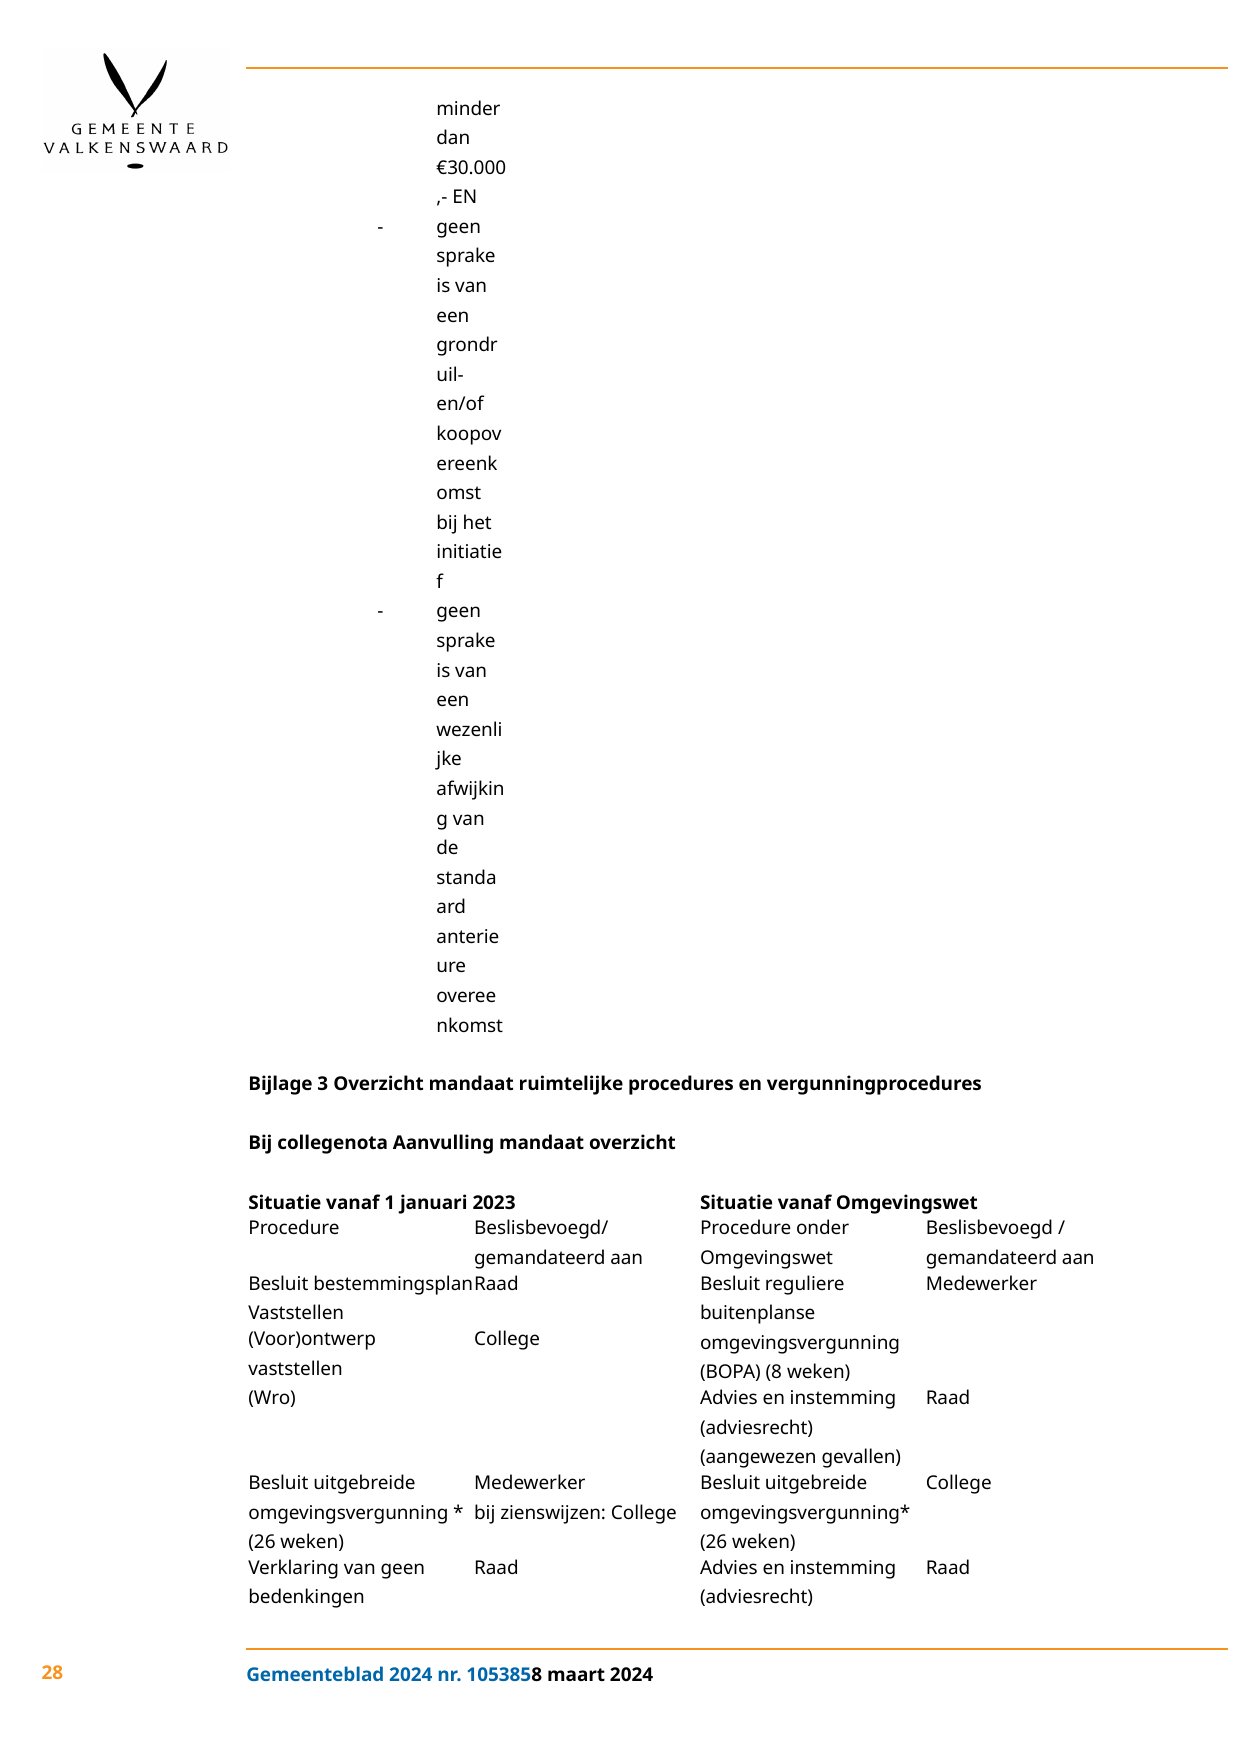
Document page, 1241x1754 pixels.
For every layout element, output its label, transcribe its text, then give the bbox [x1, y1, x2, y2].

table_cell [506, 95, 635, 1038]
table_cell Beslisbevoegd / gemandateerd aan [926, 1215, 1152, 1270]
table_cell [474, 1384, 700, 1469]
table_cell Medewerker bij zienswijzen: College [474, 1469, 700, 1554]
table_cell College [474, 1325, 700, 1384]
table_cell Raad [474, 1270, 700, 1325]
table_cell Beslisbevoegd/ gemandateerd aan [474, 1215, 700, 1270]
table_cell Procedure [248, 1215, 474, 1270]
table_cell Advies en instemming (adviesrecht) (aangewezen gevallen) [700, 1384, 926, 1469]
table_cell Besluit uitgebreide omgevingsvergunning* (26 weken) [700, 1469, 926, 1554]
table_cell (Voor)ontwerp vaststellen [248, 1325, 474, 1384]
table_header Situatie vanaf 1 januari 2023 [248, 1189, 700, 1214]
table_cell [764, 95, 893, 1038]
text Bijlage 3 Overzicht mandaat ruimtelijke procedures en vergunningprocedures [248, 1070, 1152, 1096]
table_cell Verklaring van geen bedenkingen [248, 1554, 474, 1609]
text Bij collegenota Aanvulling mandaat overzicht [248, 1129, 1152, 1155]
table_cell [894, 95, 1022, 1038]
table_cell Medewerker [926, 1270, 1152, 1384]
table_cell Besluit uitgebreide omgevingsvergunning * (26 weken) [248, 1469, 474, 1554]
table_cell [1023, 95, 1152, 1038]
table_cell Procedure onder Omgevingswet [700, 1215, 926, 1270]
table_cell Advies en instemming (adviesrecht) [700, 1554, 926, 1609]
table_header Situatie vanaf Omgevingswet [700, 1189, 1152, 1214]
table_cell minder dan €30.000,- EN geen sprake is van een grondruil- en/of koopovereenkomst bij het initiatief geen sprake is van een wezenlijke afwijking van de standaard anterieure overeenkomst [377, 95, 506, 1038]
table_cell Raad [926, 1554, 1152, 1609]
table_cell Besluit bestemmingsplan Vaststellen [248, 1270, 474, 1325]
table_cell [635, 95, 764, 1038]
table_cell [248, 95, 377, 1038]
table_cell Besluit reguliere buitenplanse omgevingsvergunning (BOPA) (8 weken) [700, 1270, 926, 1384]
table_cell College [926, 1469, 1152, 1554]
table_cell (Wro) [248, 1384, 474, 1469]
table_cell Raad [474, 1554, 700, 1609]
picture [41, 47, 231, 172]
table_cell Raad [926, 1384, 1152, 1469]
